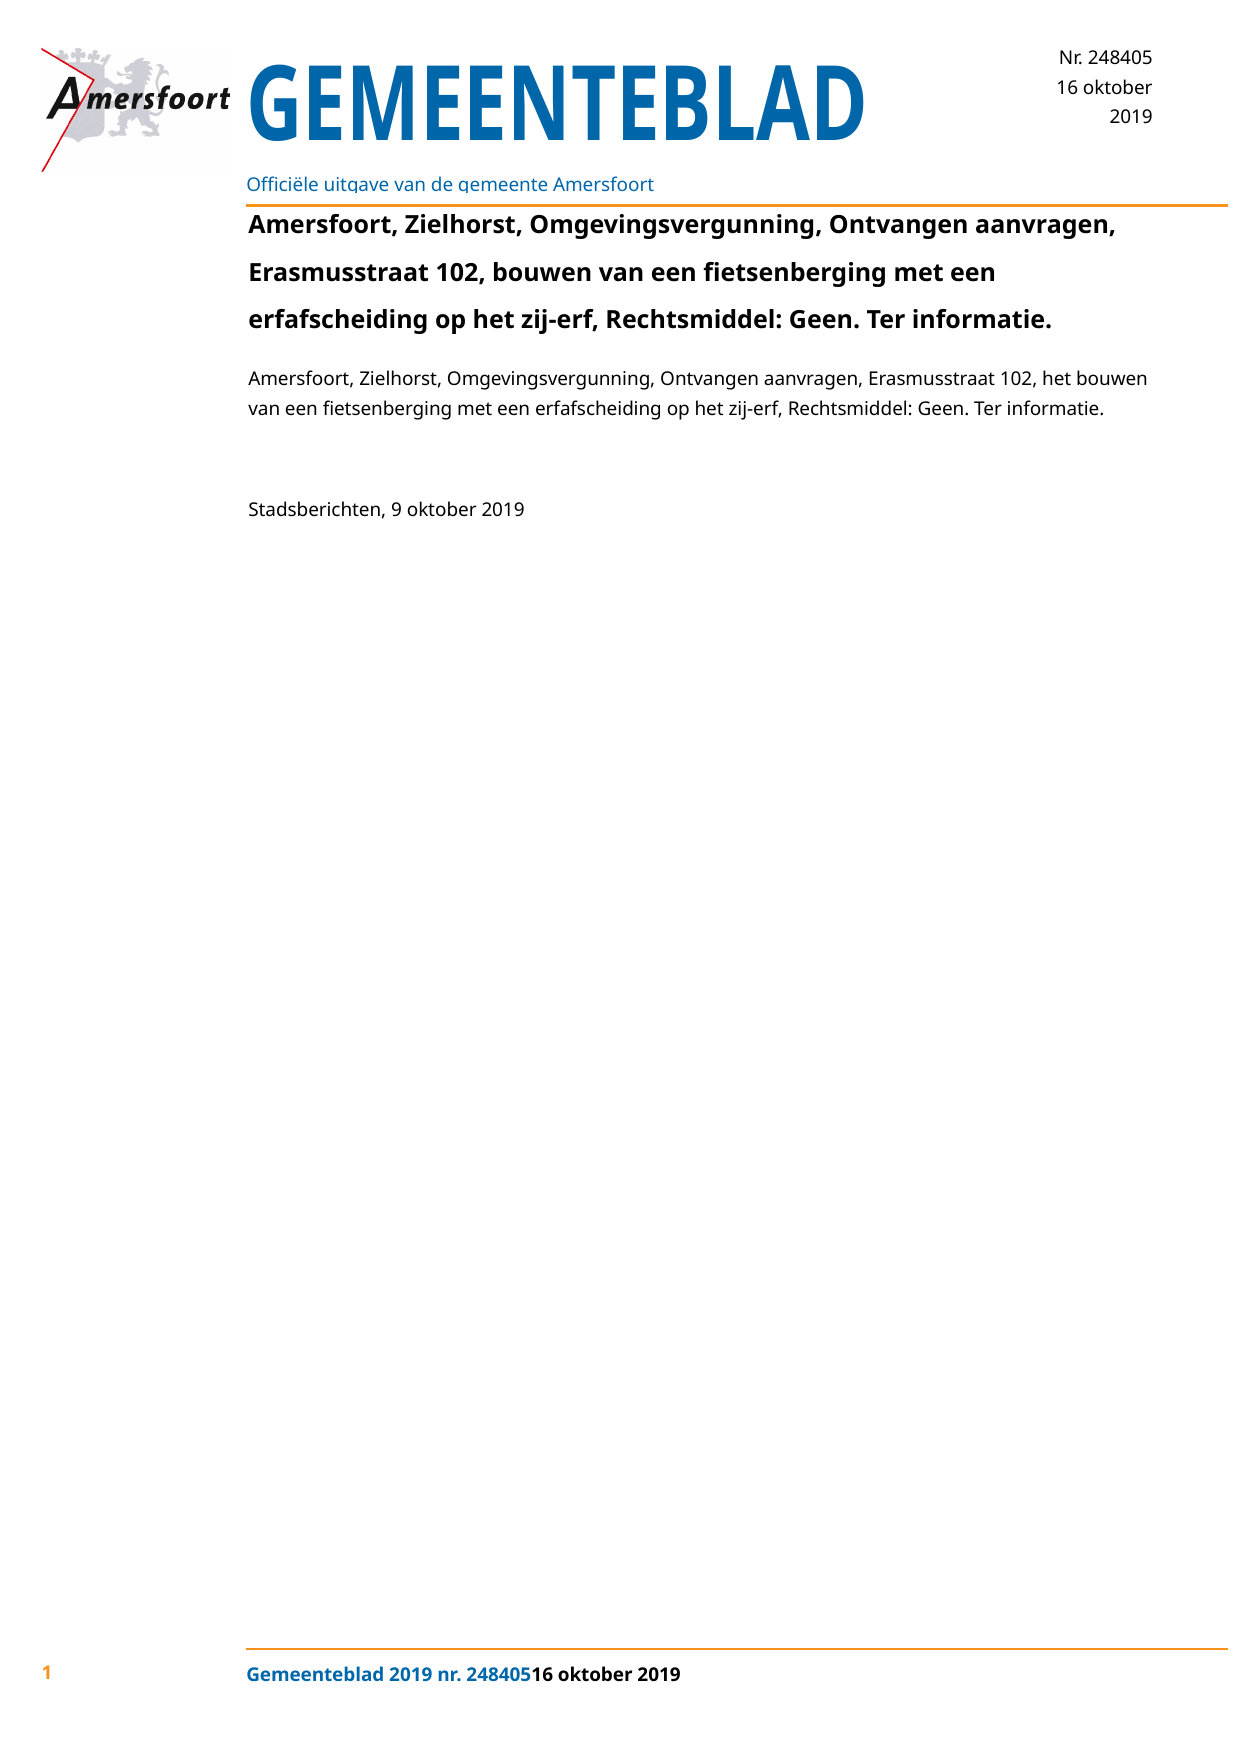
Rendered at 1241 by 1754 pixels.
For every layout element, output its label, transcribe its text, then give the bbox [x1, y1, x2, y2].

text Amersfoort, Zielhorst, Omgevingsvergunning, Ontvangen aanvragen, Erasmusstraat 102, het bouwen van een fietsenberging met een erfafscheiding op het zij-erf, Rechtsmiddel: Geen. Ter informatie. [248, 366, 1152, 421]
text Amersfoort, Zielhorst, Omgevingsvergunning, Ontvangen aanvragen, Erasmusstraat 102, bouwen van een fietsenberging met een erfafscheiding op het zij-erf, Rechtsmiddel: Geen. Ter informatie. [248, 207, 1152, 336]
text Stadsberichten, 9 oktober 2019 [248, 496, 1152, 522]
picture [41, 47, 231, 172]
